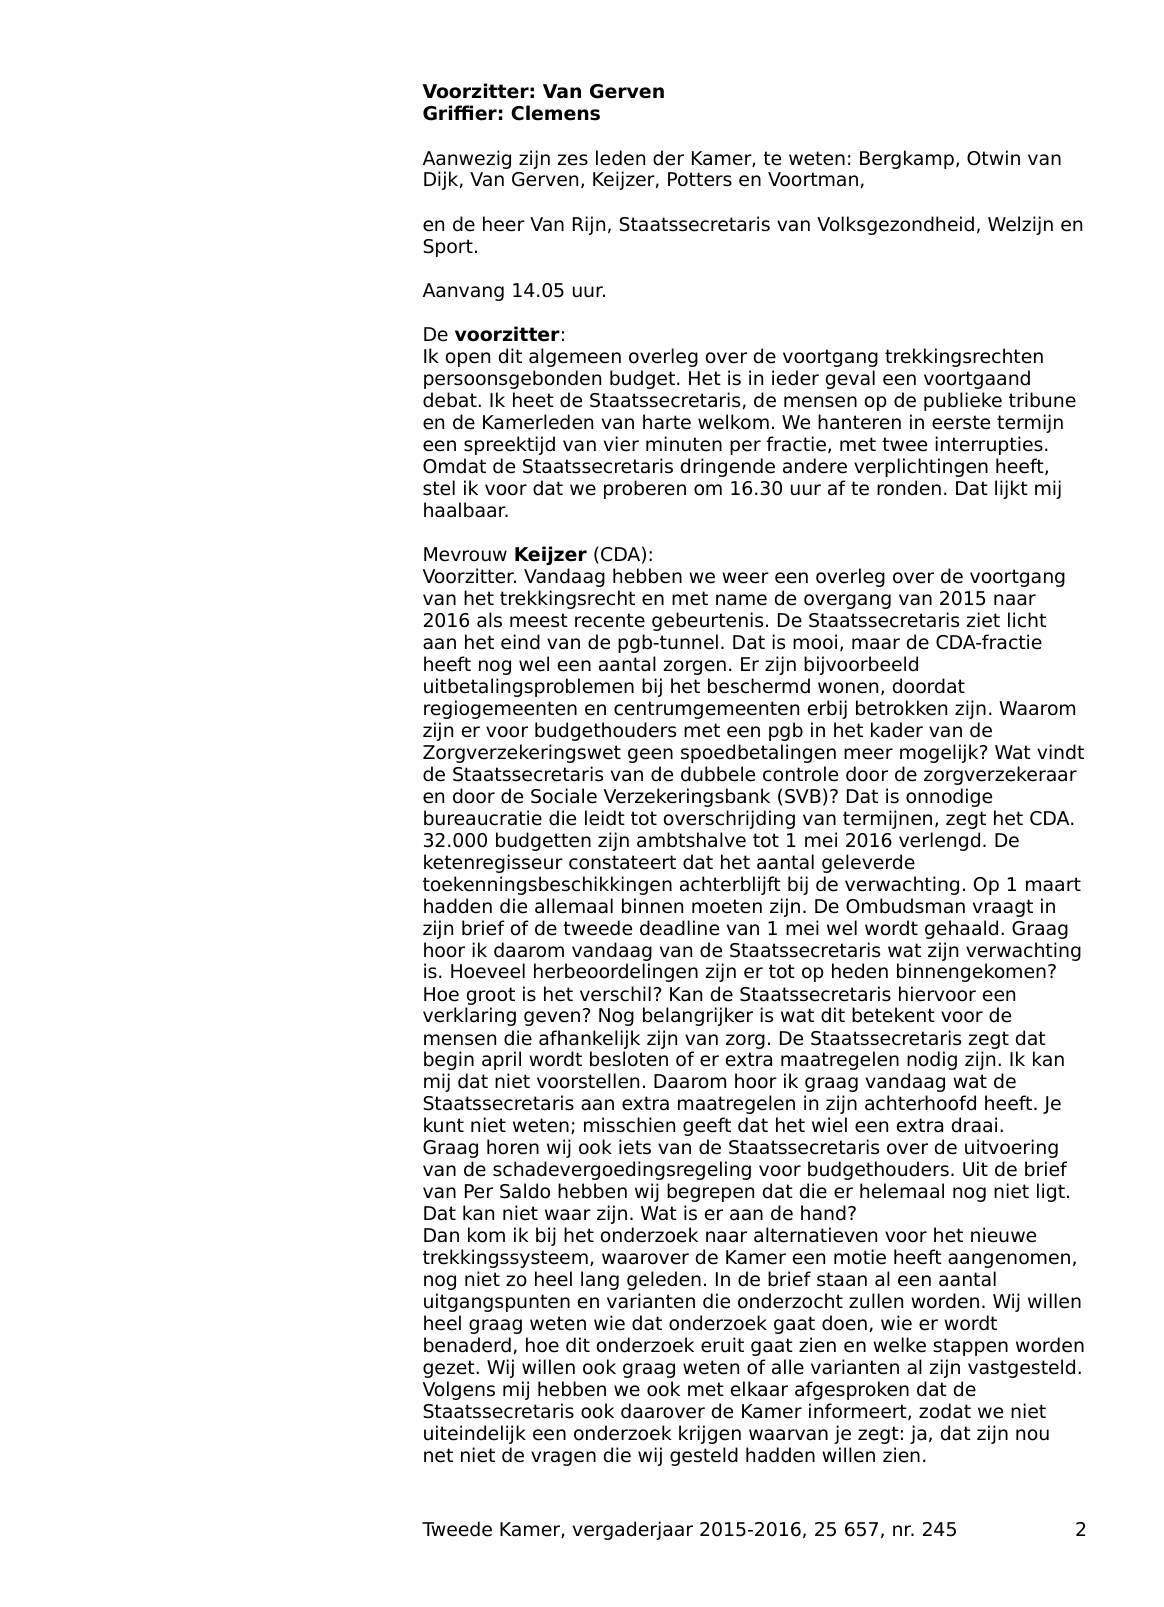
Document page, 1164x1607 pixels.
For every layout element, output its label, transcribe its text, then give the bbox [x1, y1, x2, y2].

text Griffier: Clemens [422, 103, 1087, 125]
text 32.000 budgetten zijn ambtshalve tot 1 mei 2016 verlengd. De ketenregisseur constateert dat het aantal geleverde toekenningsbeschikkingen achterblijft bij de verwachting. Op 1 maart hadden die allemaal binnen moeten zijn. De Ombudsman vraagt in zijn brief of de tweede deadline van 1 mei wel wordt gehaald. Graag hoor ik daarom vandaag van de Staatssecretaris wat zijn verwachting is. Hoeveel herbeoordelingen zijn er tot op heden binnengekomen? Hoe groot is het verschil? Kan de Staatssecretaris hiervoor een verklaring geven? Nog belangrijker is wat dit betekent voor de mensen die afhankelijk zijn van zorg. De Staatssecretaris zegt dat begin april wordt besloten of er extra maatregelen nodig zijn. Ik kan mij dat niet voorstellen. Daarom hoor ik graag vandaag wat de Staatssecretaris aan extra maatregelen in zijn achterhoofd heeft. Je kunt niet weten; misschien geeft dat het wiel een extra draai. [422, 829, 1087, 1137]
text Voorzitter: Van Gerven [422, 81, 1087, 103]
text en de heer Van Rijn, Staatssecretaris van Volksgezondheid, Welzijn en Sport. [422, 213, 1087, 257]
text Aanwezig zijn zes leden der Kamer, te weten: Bergkamp, Otwin van Dijk, Van Gerven, Keijzer, Potters en Voortman, [422, 147, 1087, 191]
text Voorzitter. Vandaag hebben we weer een overleg over de voortgang van het trekkingsrecht en met name de overgang van 2015 naar 2016 als meest recente gebeurtenis. De Staatssecretaris ziet licht aan het eind van de pgb-tunnel. Dat is mooi, maar de CDA-fractie heeft nog wel een aantal zorgen. Er zijn bijvoorbeeld uitbetalingsproblemen bij het beschermd wonen, doordat regiogemeenten en centrumgemeenten erbij betrokken zijn. Waarom zijn er voor budgethouders met een pgb in het kader van de Zorgverzekeringswet geen spoedbetalingen meer mogelijk? Wat vindt de Staatssecretaris van de dubbele controle door de zorgverzekeraar en door de Sociale Verzekeringsbank (SVB)? Dat is onnodige bureaucratie die leidt tot overschrijding van termijnen, zegt het CDA. [422, 566, 1087, 829]
text Ik open dit algemeen overleg over de voortgang trekkingsrechten persoonsgebonden budget. Het is in ieder geval een voortgaand debat. Ik heet de Staatssecretaris, de mensen op de publieke tribune en de Kamerleden van harte welkom. We hanteren in eerste termijn een spreektijd van vier minuten per fractie, met twee interrupties. Omdat de Staatssecretaris dringende andere verplichtingen heeft, stel ik voor dat we proberen om 16.30 uur af te ronden. Dat lijkt mij haalbaar. [422, 346, 1087, 522]
text Aanvang 14.05 uur. [422, 280, 1087, 302]
text De voorzitter: [422, 324, 1087, 346]
text Mevrouw Keijzer (CDA): [422, 544, 1087, 566]
text Graag horen wij ook iets van de Staatssecretaris over de uitvoering van de schadevergoedingsregeling voor budgethouders. Uit de brief van Per Saldo hebben wij begrepen dat die er helemaal nog niet ligt. Dat kan niet waar zijn. Wat is er aan de hand? [422, 1137, 1087, 1225]
text Dan kom ik bij het onderzoek naar alternatieven voor het nieuwe trekkingssysteem, waarover de Kamer een motie heeft aangenomen, nog niet zo heel lang geleden. In de brief staan al een aantal uitgangspunten en varianten die onderzocht zullen worden. Wij willen heel graag weten wie dat onderzoek gaat doen, wie er wordt benaderd, hoe dit onderzoek eruit gaat zien en welke stappen worden gezet. Wij willen ook graag weten of alle varianten al zijn vastgesteld. Volgens mij hebben we ook met elkaar afgesproken dat de Staatssecretaris ook daarover de Kamer informeert, zodat we niet uiteindelijk een onderzoek krijgen waarvan je zegt: ja, dat zijn nou net niet de vragen die wij gesteld hadden willen zien. [422, 1225, 1087, 1467]
